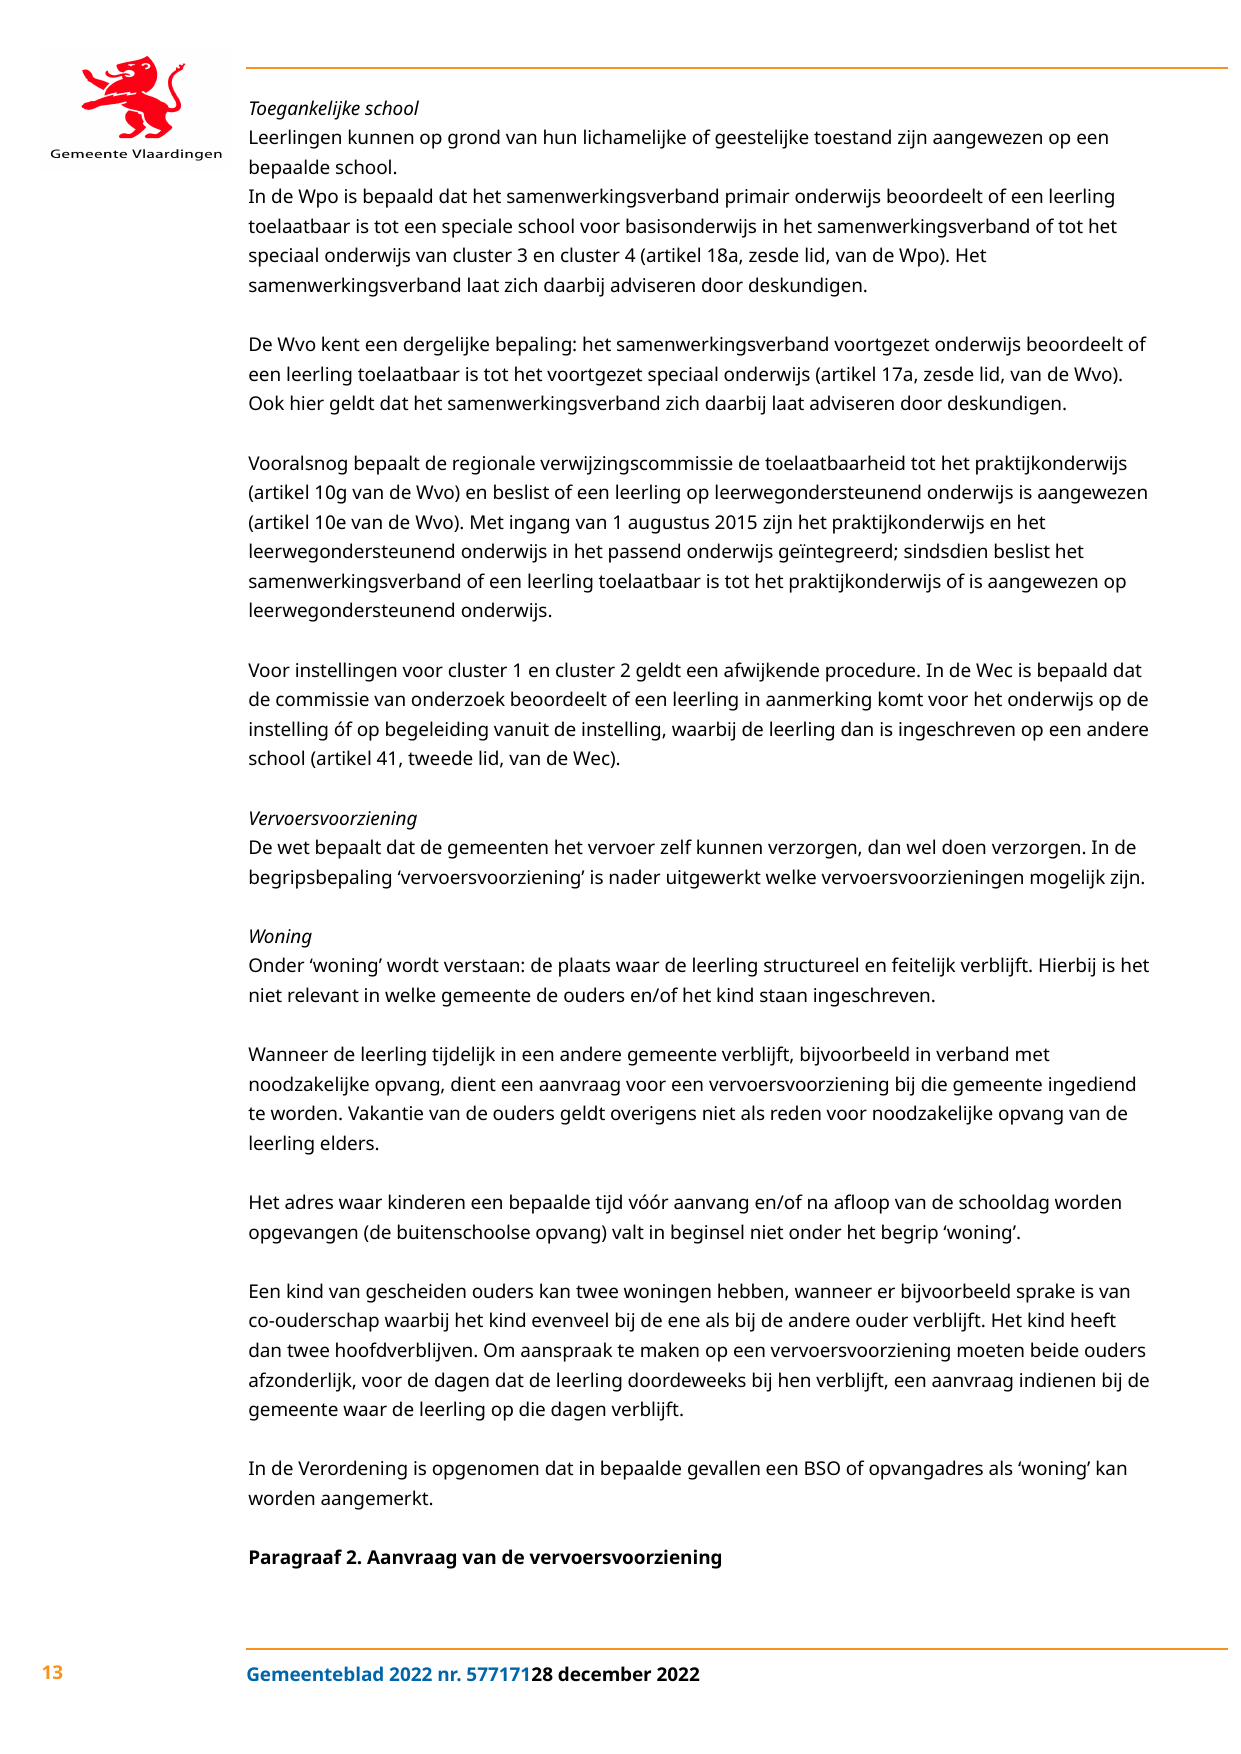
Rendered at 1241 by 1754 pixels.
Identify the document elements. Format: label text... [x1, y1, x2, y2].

text Vooralsnog bepaalt de regionale verwijzingscommissie de toelaatbaarheid tot het praktijkonderwijs (artikel 10g van de Wvo) en beslist of een leerling op leerwegondersteunend onderwijs is aangewezen (artikel 10e van de Wvo). Met ingang van 1 augustus 2015 zijn het praktijkonderwijs en het leerwegondersteunend onderwijs in het passend onderwijs geïntegreerd; sindsdien beslist het samenwerkingsverband of een leerling toelaatbaar is tot het praktijkonderwijs of is aangewezen op leerwegondersteunend onderwijs. [248, 450, 1152, 623]
text Vervoersvoorziening [248, 805, 1152, 831]
text Een kind van gescheiden ouders kan twee woningen hebben, wanneer er bijvoorbeeld sprake is van co-ouderschap waarbij het kind evenveel bij de ene als bij de andere ouder verblijft. Het kind heeft dan twee hoofdverblijven. Om aanspraak te maken op een vervoersvoorziening moeten beide ouders afzonderlijk, voor de dagen dat de leerling doordeweeks bij hen verblijft, een aanvraag indienen bij de gemeente waar de leerling op die dagen verblijft. [248, 1278, 1152, 1422]
text Toegankelijke school [248, 95, 1152, 121]
text De wet bepaalt dat de gemeenten het vervoer zelf kunnen verzorgen, dan wel doen verzorgen. In de begripsbepaling ‘vervoersvoorziening’ is nader uitgewerkt welke vervoersvoorzieningen mogelijk zijn. [248, 834, 1152, 890]
text In de Wpo is bepaald dat het samenwerkingsverband primair onderwijs beoordeelt of een leerling toelaatbaar is tot een speciale school voor basisonderwijs in het samenwerkingsverband of tot het speciaal onderwijs van cluster 3 en cluster 4 (artikel 18a, zesde lid, van de Wpo). Het samenwerkingsverband laat zich daarbij adviseren door deskundigen. [248, 183, 1152, 298]
text Paragraaf 2. Aanvraag van de vervoersvoorziening [248, 1544, 1152, 1570]
text De Wvo kent een dergelijke bepaling: het samenwerkingsverband voortgezet onderwijs beoordeelt of een leerling toelaatbaar is tot het voortgezet speciaal onderwijs (artikel 17a, zesde lid, van de Wvo). Ook hier geldt dat het samenwerkingsverband zich daarbij laat adviseren door deskundigen. [248, 331, 1152, 416]
text Leerlingen kunnen op grond van hun lichamelijke of geestelijke toestand zijn aangewezen op een bepaalde school. [248, 124, 1152, 180]
text In de Verordening is opgenomen dat in bepaalde gevallen een BSO of opvangadres als ‘woning’ kan worden aangemerkt. [248, 1456, 1152, 1511]
text Het adres waar kinderen een bepaalde tijd vóór aanvang en/of na afloop van de schooldag worden opgevangen (de buitenschoolse opvang) valt in beginsel niet onder het begrip ‘woning’. [248, 1189, 1152, 1245]
text Woning [248, 923, 1152, 949]
picture [41, 47, 231, 172]
text Onder ‘woning’ wordt verstaan: de plaats waar de leerling structureel en feitelijk verblijft. Hierbij is het niet relevant in welke gemeente de ouders en/of het kind staan ingeschreven. [248, 953, 1152, 1008]
text Wanneer de leerling tijdelijk in een andere gemeente verblijft, bijvoorbeeld in verband met noodzakelijke opvang, dient een aanvraag voor een vervoersvoorziening bij die gemeente ingediend te worden. Vakantie van de ouders geldt overigens niet als reden voor noodzakelijke opvang van de leerling elders. [248, 1041, 1152, 1156]
text Voor instellingen voor cluster 1 en cluster 2 geldt een afwijkende procedure. In de Wec is bepaald dat de commissie van onderzoek beoordeelt of een leerling in aanmerking komt voor het onderwijs op de instelling óf op begeleiding vanuit de instelling, waarbij de leerling dan is ingeschreven op een andere school (artikel 41, tweede lid, van de Wec). [248, 657, 1152, 771]
